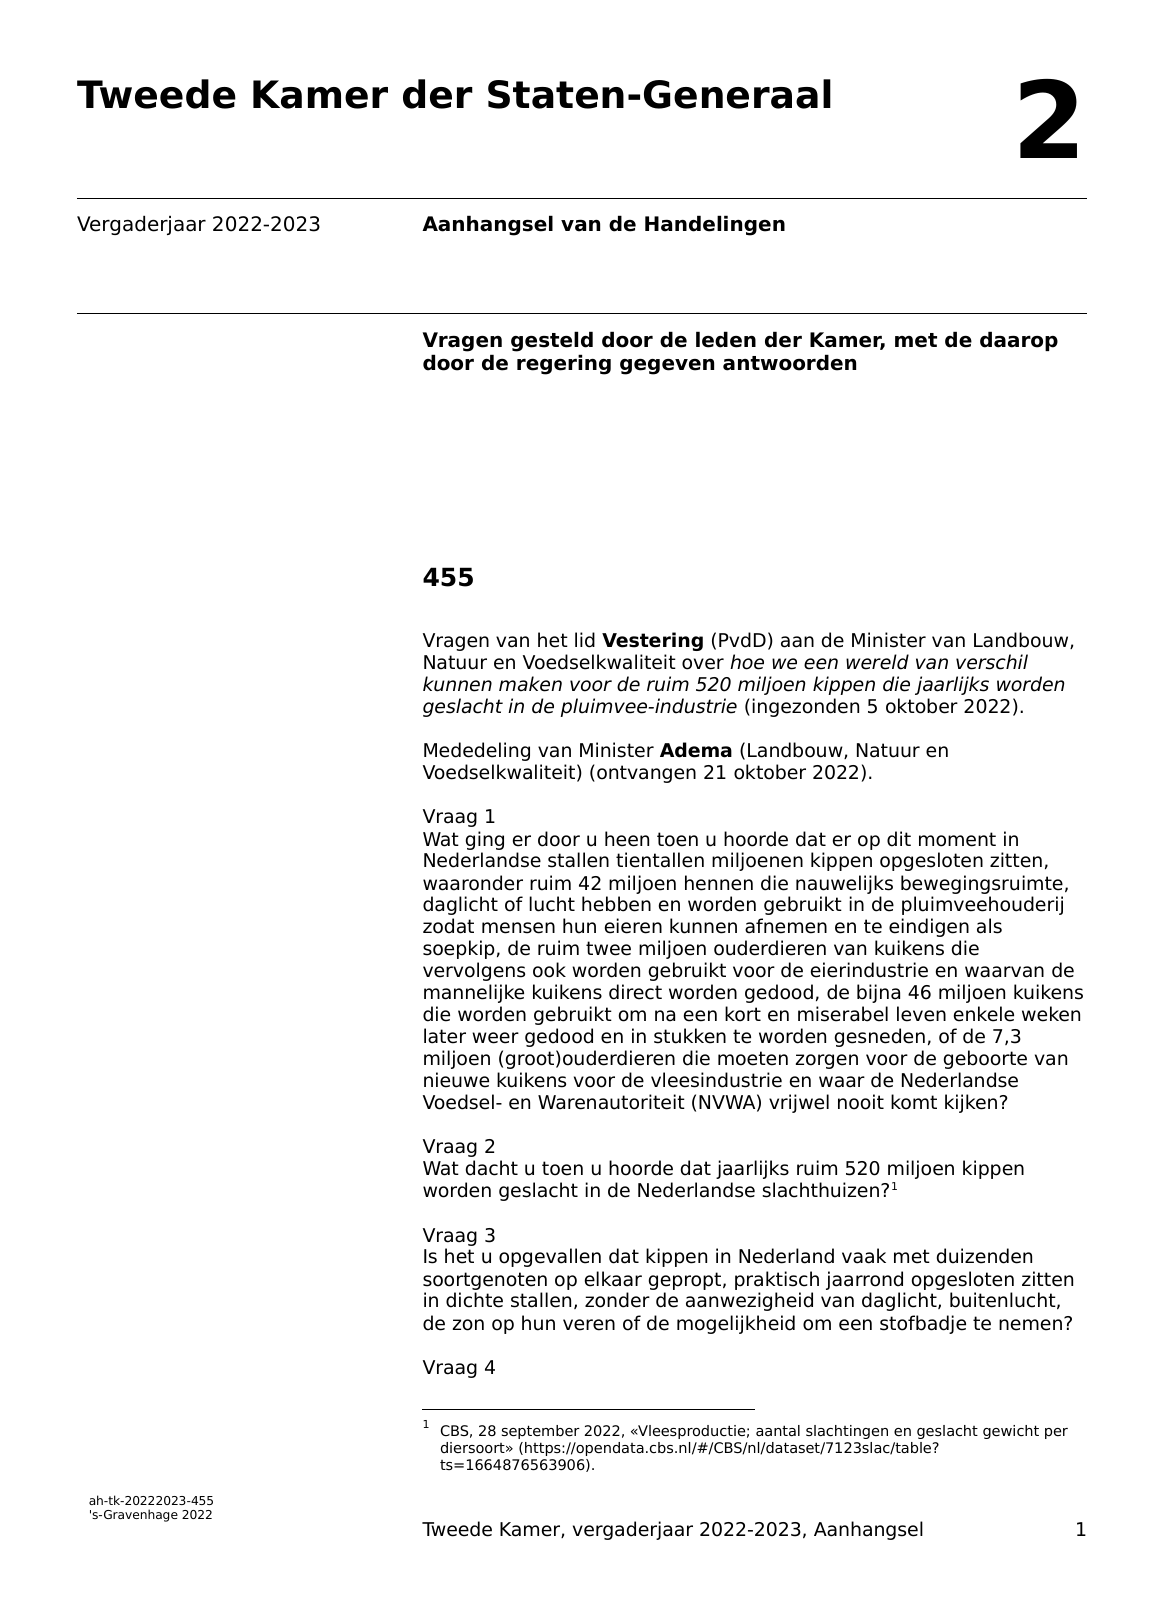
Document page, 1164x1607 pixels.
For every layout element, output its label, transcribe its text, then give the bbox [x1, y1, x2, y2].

text Wat dacht u toen u hoorde dat jaarlijks ruim 520 miljoen kippen worden geslacht in de Nederlandse slachthuizen? [422, 1158, 1087, 1202]
table_cell Vergaderjaar 2022-2023 [77, 199, 422, 313]
text Mededeling van Minister Adema (Landbouw, Natuur en Voedselkwaliteit) (ontvangen 21 oktober 2022). [422, 740, 1087, 784]
text ah-tk-20222023-455 [88, 1494, 323, 1508]
table_cell [77, 314, 422, 375]
text 455 [422, 563, 1087, 592]
text Vraag 1 [422, 806, 1087, 828]
text CBS, 28 september 2022, «Vleesproductie; aantal slachtingen en geslacht gewicht per diersoort» (https://opendata.cbs.nl/#/CBS/nl/dataset/7123slac/table?ts=1664876563906). [422, 1418, 1087, 1474]
table_header Tweede Kamer der Staten-Generaal [77, 59, 886, 198]
text Vraag 3 [422, 1224, 1087, 1246]
text Vraag 4 [422, 1357, 1087, 1378]
text Vraag 2 [422, 1136, 1087, 1158]
table_cell Aanhangsel van de Handelingen [422, 199, 1087, 313]
table_header 2 [886, 59, 1087, 198]
text Vragen van het lid Vestering (PvdD) aan de Minister van Landbouw, Natuur en Voedselkwaliteit over hoe we een wereld van verschil kunnen maken voor de ruim 520 miljoen kippen die jaarlijks worden geslacht in de pluimvee-industrie (ingezonden 5 oktober 2022). [422, 630, 1087, 718]
text 's-Gravenhage 2022 [88, 1508, 323, 1522]
text Wat ging er door u heen toen u hoorde dat er op dit moment in Nederlandse stallen tientallen miljoenen kippen opgesloten zitten, waaronder ruim 42 miljoen hennen die nauwelijks bewegingsruimte, daglicht of lucht hebben en worden gebruikt in de pluimveehouderij zodat mensen hun eieren kunnen afnemen en te eindigen als soepkip, de ruim twee miljoen ouderdieren van kuikens die vervolgens ook worden gebruikt voor de eierindustrie en waarvan de mannelijke kuikens direct worden gedood, de bijna 46 miljoen kuikens die worden gebruikt om na een kort en miserabel leven enkele weken later weer gedood en in stukken te worden gesneden, of de 7,3 miljoen (groot)ouderdieren die moeten zorgen voor de geboorte van nieuwe kuikens voor de vleesindustrie en waar de Nederlandse Voedsel- en Warenautoriteit (NVWA) vrijwel nooit komt kijken? [422, 828, 1087, 1114]
table_cell Vragen gesteld door de leden der Kamer, met de daarop door de regering gegeven antwoorden [422, 314, 1087, 375]
text Is het u opgevallen dat kippen in Nederland vaak met duizenden soortgenoten op elkaar gepropt, praktisch jaarrond opgesloten zitten in dichte stallen, zonder de aanwezigheid van daglicht, buitenlucht, de zon op hun veren of de mogelijkheid om een stofbadje te nemen? [422, 1246, 1087, 1334]
